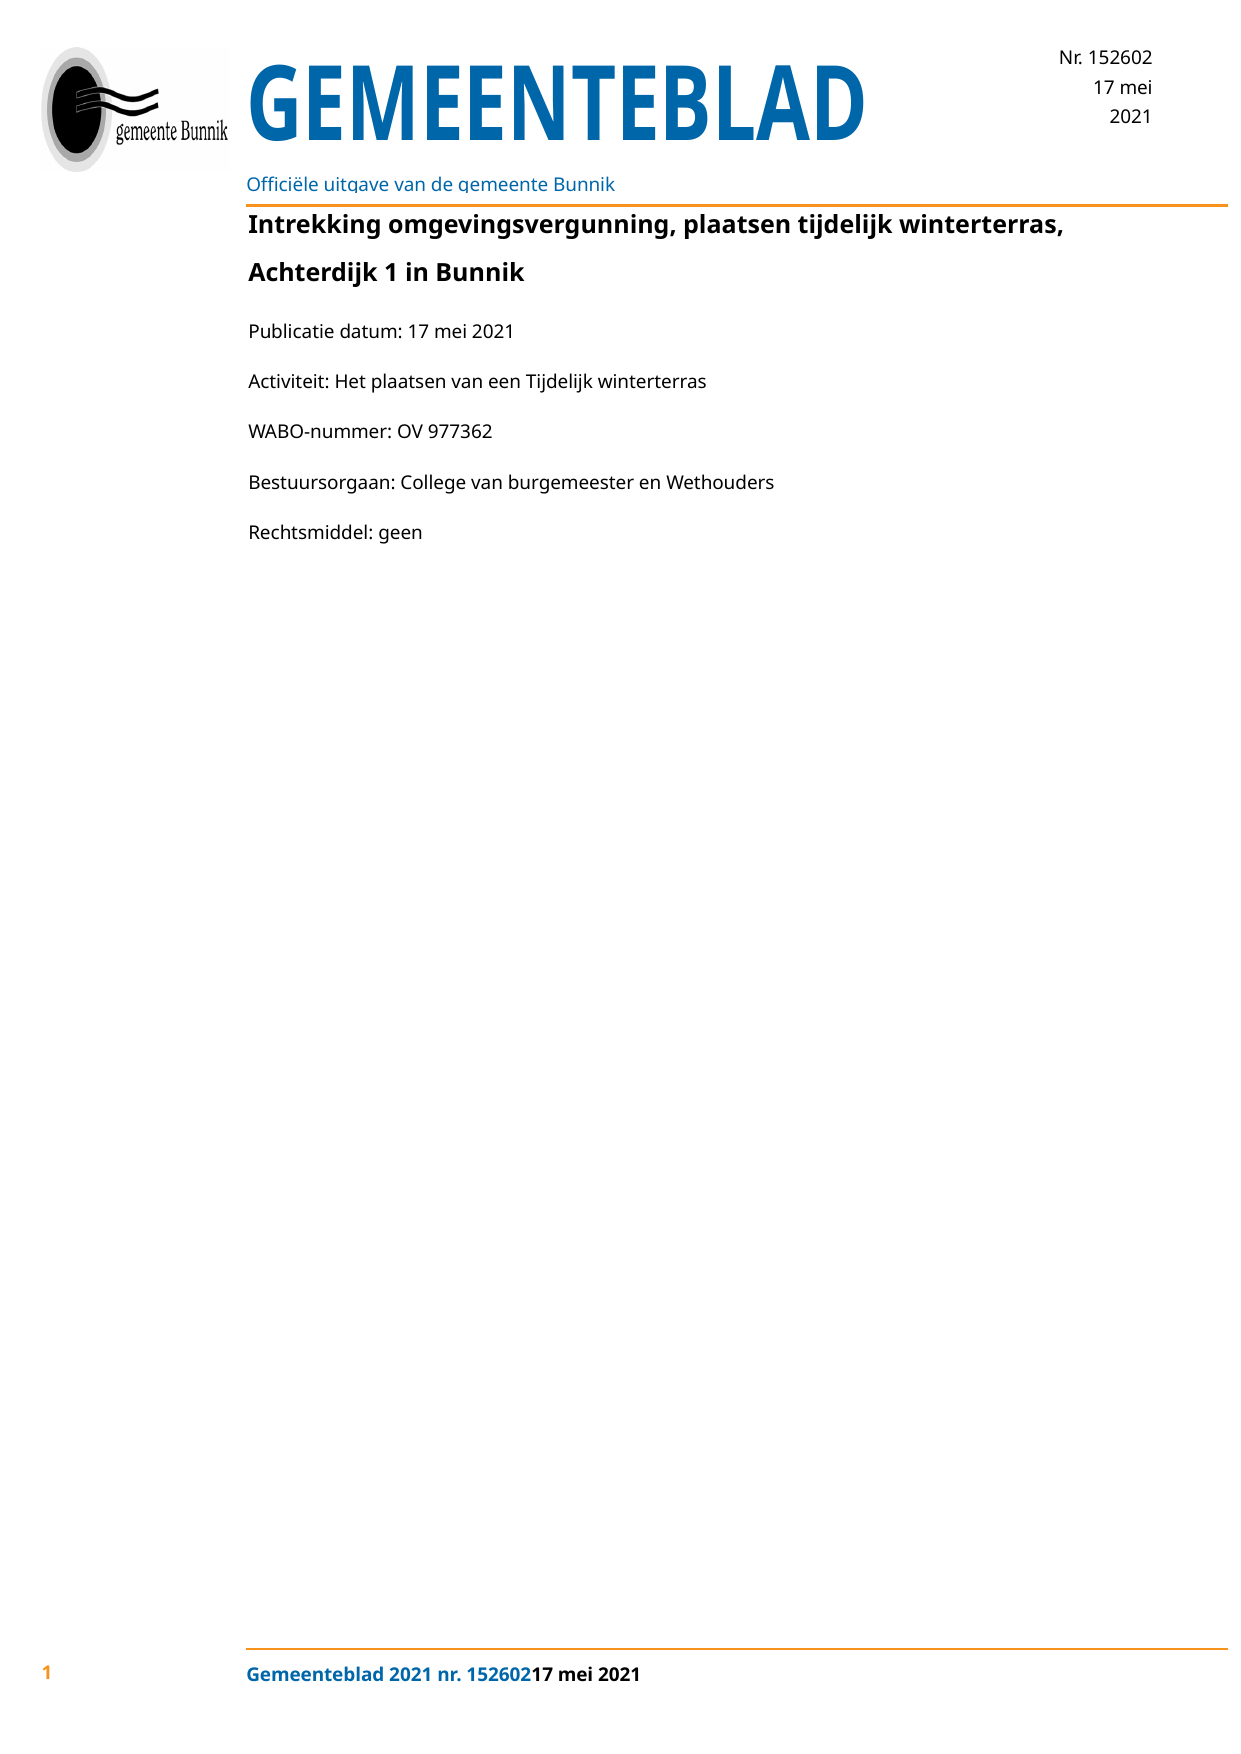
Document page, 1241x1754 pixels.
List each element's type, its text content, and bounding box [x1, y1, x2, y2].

text WABO-nummer: OV 977362 [248, 419, 1152, 444]
text Rechtsmiddel: geen [248, 519, 1152, 545]
text Intrekking omgevingsvergunning, plaatsen tijdelijk winterterras, Achterdijk 1 in Bunnik [248, 207, 1152, 288]
picture [41, 47, 231, 172]
text Activiteit: Het plaatsen van een Tijdelijk winterterras [248, 368, 1152, 394]
text Publicatie datum: 17 mei 2021 [248, 318, 1152, 344]
text Bestuursorgaan: College van burgemeester en Wethouders [248, 469, 1152, 495]
